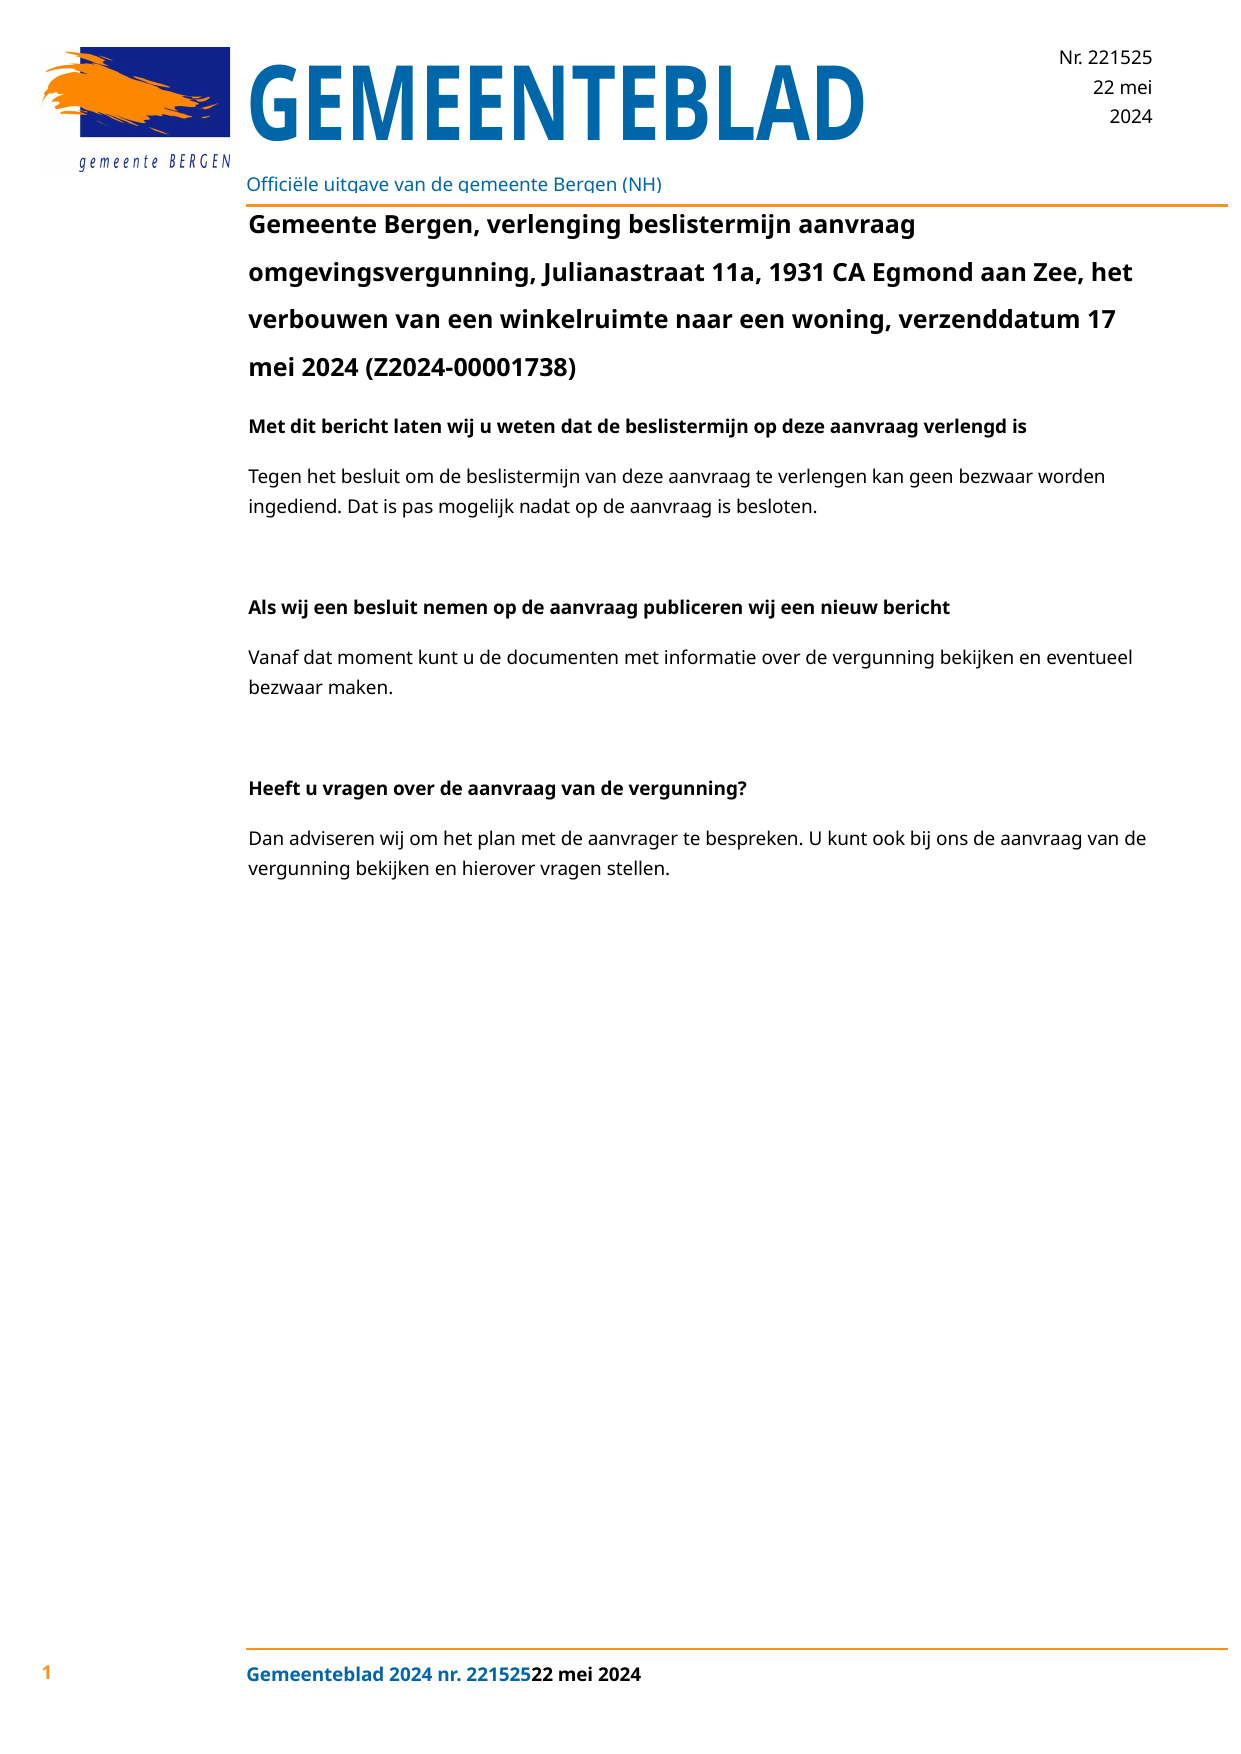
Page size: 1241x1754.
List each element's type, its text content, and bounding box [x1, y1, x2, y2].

text Heeft u vragen over de aanvraag van de vergunning? [248, 775, 1152, 801]
picture [41, 47, 231, 172]
text Gemeente Bergen, verlenging beslistermijn aanvraag omgevingsvergunning, Julianastraat 11a, 1931 CA Egmond aan Zee, het verbouwen van een winkelruimte naar een woning, verzenddatum 17 mei 2024 (Z2024-00001738) [248, 207, 1152, 384]
text Als wij een besluit nemen op de aanvraag publiceren wij een nieuw bericht [248, 594, 1152, 620]
text Dan adviseren wij om het plan met de aanvrager te bespreken. U kunt ook bij ons de aanvraag van de vergunning bekijken en hierover vragen stellen. [248, 825, 1152, 881]
text Vanaf dat moment kunt u de documenten met informatie over de vergunning bekijken en eventueel bezwaar maken. [248, 644, 1152, 700]
text Tegen het besluit om de beslistermijn van deze aanvraag te verlengen kan geen bezwaar worden ingediend. Dat is pas mogelijk nadat op de aanvraag is besloten. [248, 463, 1152, 519]
text Met dit bericht laten wij u weten dat de beslistermijn op deze aanvraag verlengd is [248, 413, 1152, 439]
